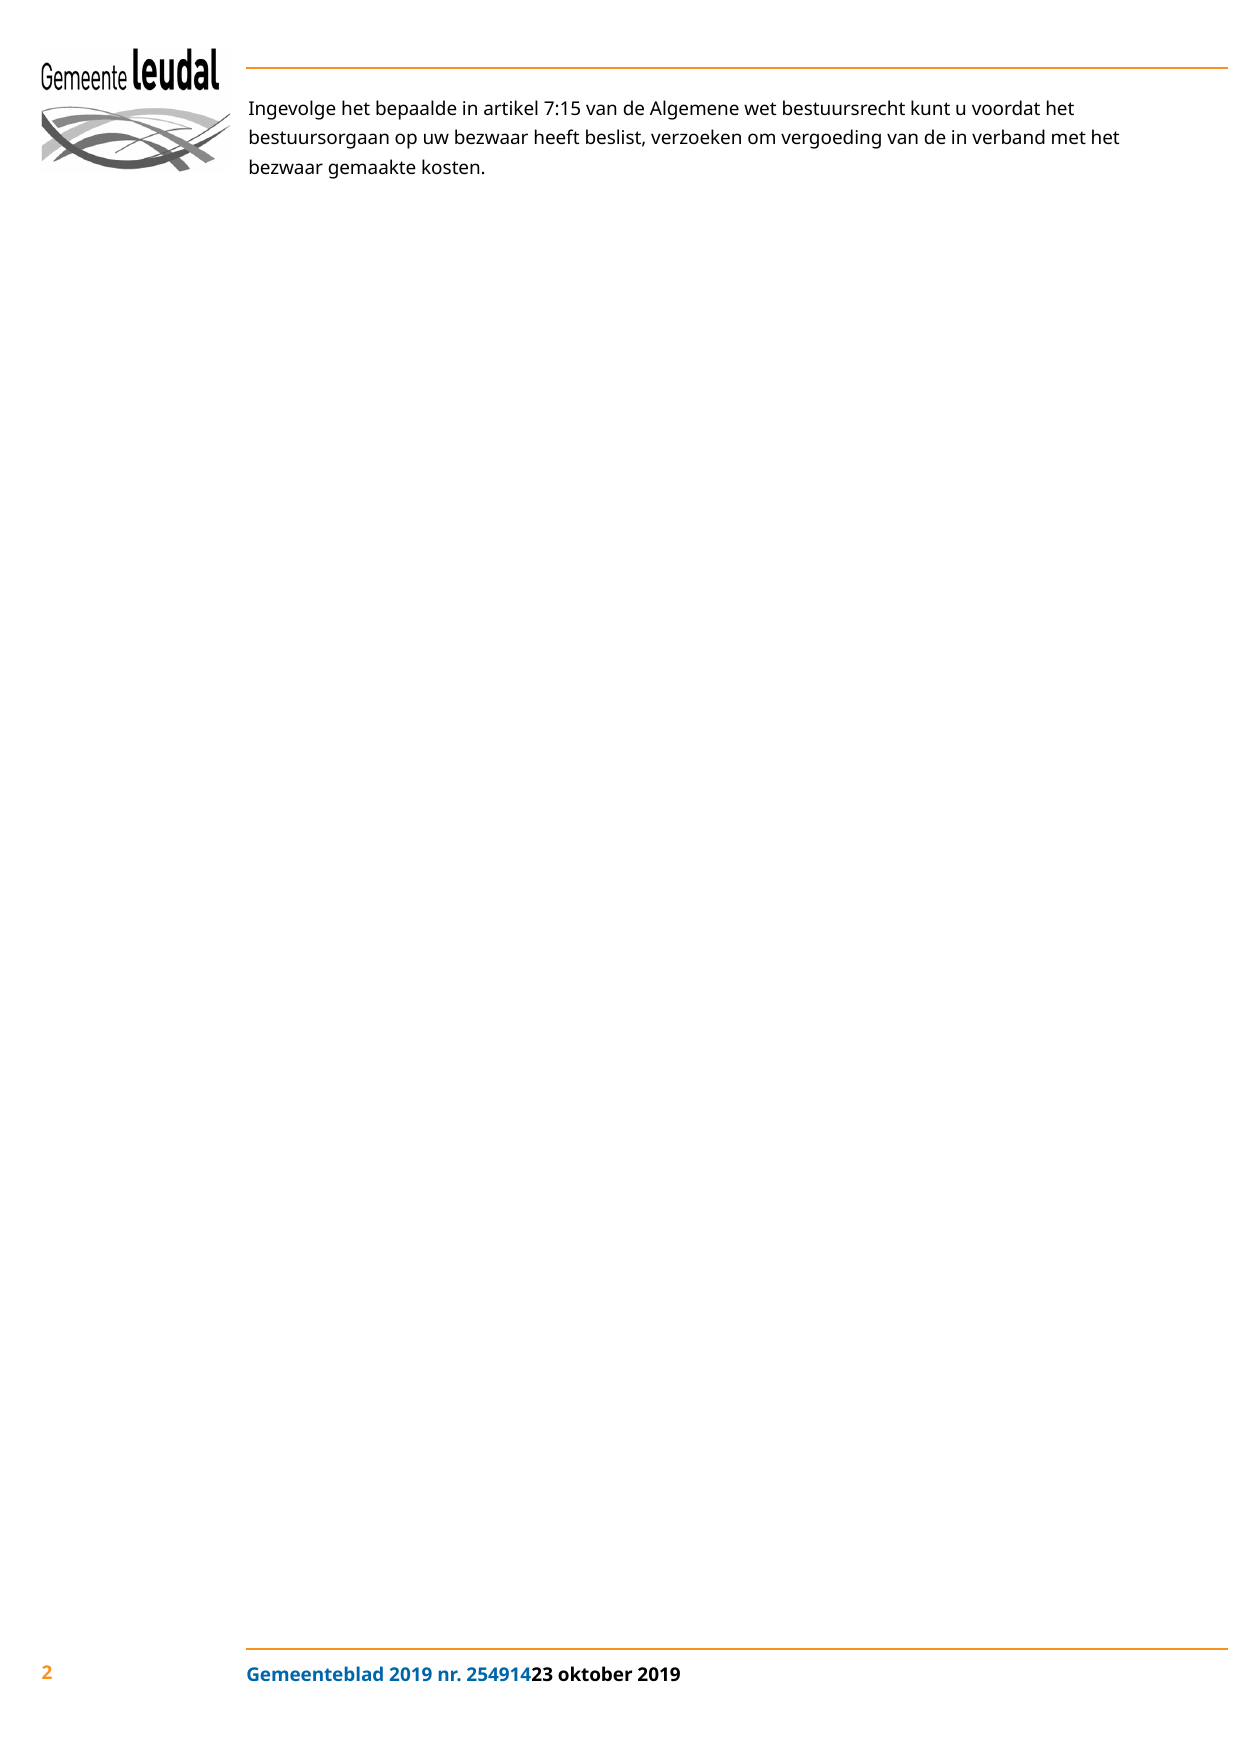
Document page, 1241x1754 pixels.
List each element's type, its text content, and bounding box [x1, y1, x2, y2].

picture [41, 47, 231, 172]
text Ingevolge het bepaalde in artikel 7:15 van de Algemene wet bestuursrecht kunt u voordat het bestuursorgaan op uw bezwaar heeft beslist, verzoeken om vergoeding van de in verband met het bezwaar gemaakte kosten. [248, 95, 1152, 180]
